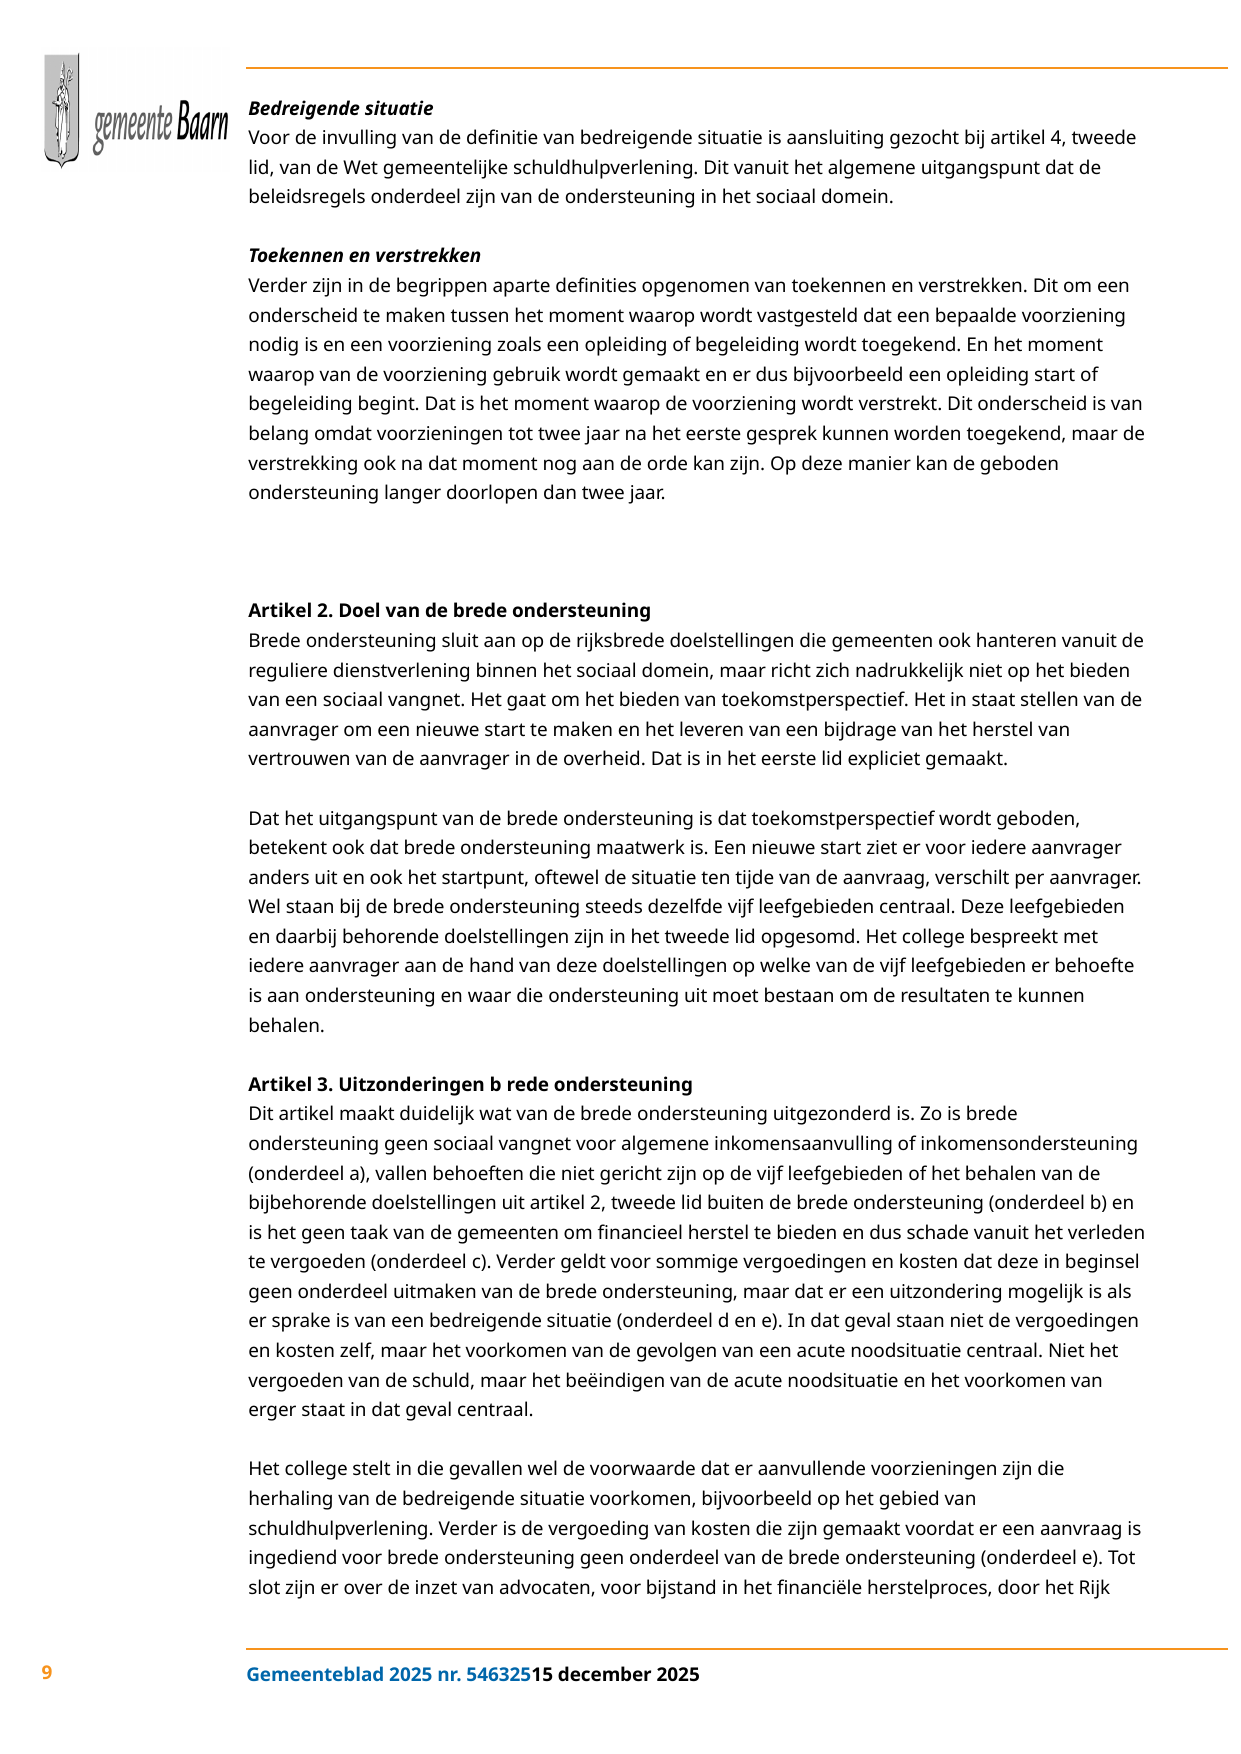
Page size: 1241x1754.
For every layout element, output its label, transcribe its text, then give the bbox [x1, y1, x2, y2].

text Verder zijn in de begrippen aparte definities opgenomen van toekennen en verstrekken. Dit om een onderscheid te maken tussen het moment waarop wordt vastgesteld dat een bepaalde voorziening nodig is en een voorziening zoals een opleiding of begeleiding wordt toegekend. En het moment waarop van de voorziening gebruik wordt gemaakt en er dus bijvoorbeeld een opleiding start of begeleiding begint. Dat is het moment waarop de voorziening wordt verstrekt. Dit onderscheid is van belang omdat voorzieningen tot twee jaar na het eerste gesprek kunnen worden toegekend, maar de verstrekking ook na dat moment nog aan de orde kan zijn. Op deze manier kan de geboden ondersteuning langer doorlopen dan twee jaar. [248, 272, 1152, 505]
text Dit artikel maakt duidelijk wat van de brede ondersteuning uitgezonderd is. Zo is brede ondersteuning geen sociaal vangnet voor algemene inkomensaanvulling of inkomensondersteuning (onderdeel a), vallen behoeften die niet gericht zijn op de vijf leefgebieden of het behalen van de bijbehorende doelstellingen uit artikel 2, tweede lid buiten de brede ondersteuning (onderdeel b) en is het geen taak van de gemeenten om financieel herstel te bieden en dus schade vanuit het verleden te vergoeden (onderdeel c). Verder geldt voor sommige vergoedingen en kosten dat deze in beginsel geen onderdeel uitmaken van de brede ondersteuning, maar dat er een uitzondering mogelijk is als er sprake is van een bedreigende situatie (onderdeel d en e). In dat geval staan niet de vergoedingen en kosten zelf, maar het voorkomen van de gevolgen van een acute noodsituatie centraal. Niet het vergoeden van de schuld, maar het beëindigen van de acute noodsituatie en het voorkomen van erger staat in dat geval centraal. [248, 1101, 1152, 1422]
text Toekennen en verstrekken [248, 243, 1152, 268]
text Bedreigende situatie [248, 95, 1152, 121]
text Brede ondersteuning sluit aan op de rijksbrede doelstellingen die gemeenten ook hanteren vanuit de reguliere dienstverlening binnen het sociaal domein, maar richt zich nadrukkelijk niet op het bieden van een sociaal vangnet. Het gaat om het bieden van toekomstperspectief. Het in staat stellen van de aanvrager om een nieuwe start te maken en het leveren van een bijdrage van het herstel van vertrouwen van de aanvrager in de overheid. Dat is in het eerste lid expliciet gemaakt. [248, 627, 1152, 771]
text Artikel 2. Doel van de brede ondersteuning [248, 598, 1152, 623]
text Dat het uitgangspunt van de brede ondersteuning is dat toekomstperspectief wordt geboden, betekent ook dat brede ondersteuning maatwerk is. Een nieuwe start ziet er voor iedere aanvrager anders uit en ook het startpunt, oftewel de situatie ten tijde van de aanvraag, verschilt per aanvrager. Wel staan bij de brede ondersteuning steeds dezelfde vijf leefgebieden centraal. Deze leefgebieden en daarbij behorende doelstellingen zijn in het tweede lid opgesomd. Het college bespreekt met iedere aanvrager aan de hand van deze doelstellingen op welke van de vijf leefgebieden er behoefte is aan ondersteuning en waar die ondersteuning uit moet bestaan om de resultaten te kunnen behalen. [248, 805, 1152, 1038]
text Het college stelt in die gevallen wel de voorwaarde dat er aanvullende voorzieningen zijn die herhaling van de bedreigende situatie voorkomen, bijvoorbeeld op het gebied van schuldhulpverlening. Verder is de vergoeding van kosten die zijn gemaakt voordat er een aanvraag is ingediend voor brede ondersteuning geen onderdeel van de brede ondersteuning (onderdeel e). Tot slot zijn er over de inzet van advocaten, voor bijstand in het financiële herstelproces, door het Rijk [248, 1456, 1152, 1600]
text Voor de invulling van de definitie van bedreigende situatie is aansluiting gezocht bij artikel 4, tweede lid, van de Wet gemeentelijke schuldhulpverlening. Dit vanuit het algemene uitgangspunt dat de beleidsregels onderdeel zijn van de ondersteuning in het sociaal domein. [248, 124, 1152, 209]
picture [41, 47, 231, 172]
text Artikel 3. Uitzonderingen b rede ondersteuning [248, 1071, 1152, 1097]
